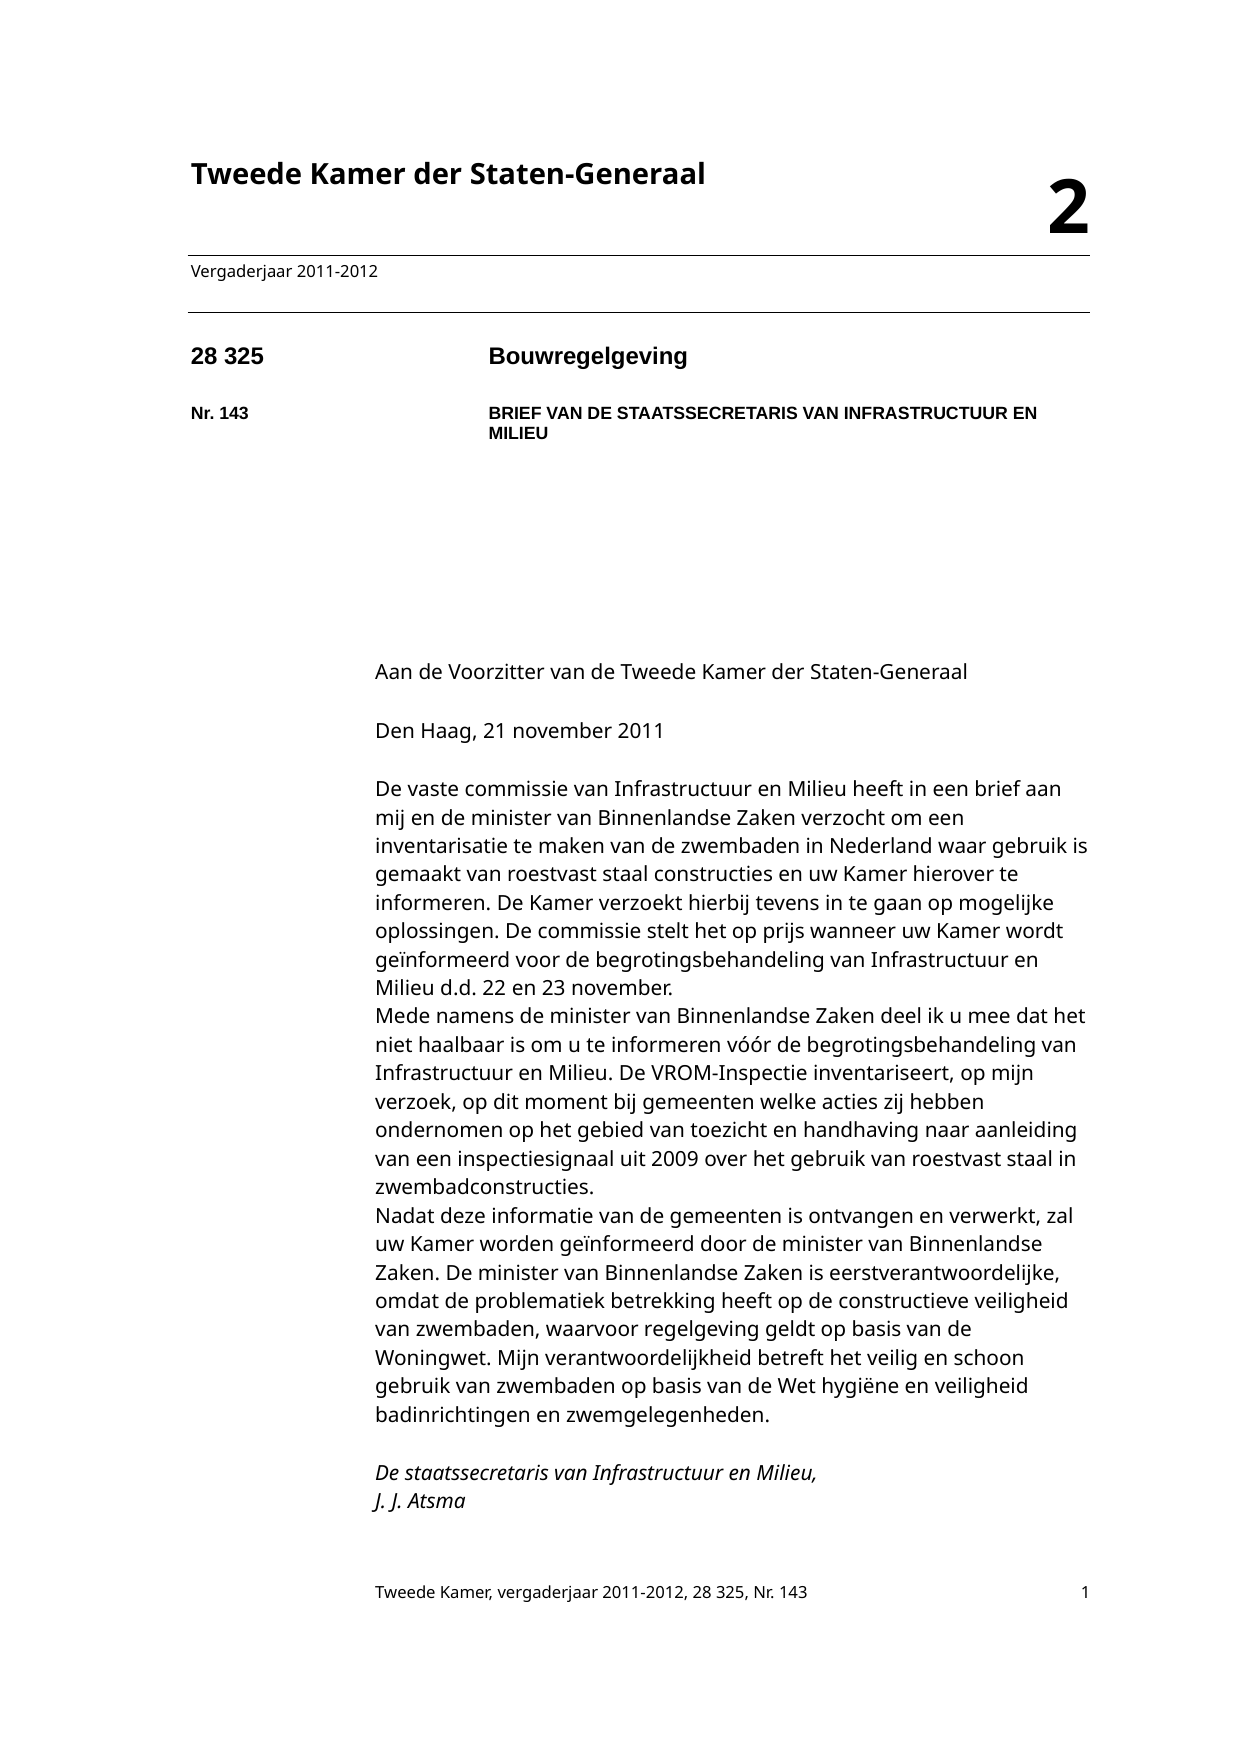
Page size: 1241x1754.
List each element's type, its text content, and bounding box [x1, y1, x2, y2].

text J. J. Atsma [375, 1487, 1090, 1515]
text De staatssecretaris van Infrastructuur en Milieu, [375, 1458, 1090, 1487]
text Aan de Voorzitter van de Tweede Kamer der Staten-Generaal [375, 657, 1090, 686]
table_cell Bouwregelgeving [485, 339, 1090, 399]
table_cell Vergaderjaar 2011-2012 [188, 256, 485, 312]
table_header 2 [910, 150, 1090, 255]
table_header Tweede Kamer der Staten-Generaal [188, 150, 909, 255]
text Mede namens de minister van Binnenlandse Zaken deel ik u mee dat het niet haalbaar is om u te informeren vóór de begrotingsbehandeling van Infrastructuur en Milieu. De VROM-Inspectie inventariseert, op mijn verzoek, op dit moment bij gemeenten welke acties zij hebben ondernomen op het gebied van toezicht en handhaving naar aanleiding van een inspectiesignaal uit 2009 over het gebruik van roestvast staal in zwembadconstructies. [375, 1002, 1090, 1201]
text Nadat deze informatie van de gemeenten is ontvangen en verwerkt, zal uw Kamer worden geïnformeerd door de minister van Binnenlandse Zaken. De minister van Binnenlandse Zaken is eerstverantwoordelijke, omdat de problematiek betrekking heeft op de constructieve veiligheid van zwembaden, waarvoor regelgeving geldt op basis van de Woningwet. Mijn verantwoordelijkheid betreft het veilig en schoon gebruik van zwembaden op basis van de Wet hygiëne en veiligheid badinrichtingen en zwemgelegenheden. [375, 1201, 1090, 1428]
table_cell [485, 256, 1090, 312]
table_cell 28 325 [188, 339, 485, 399]
table_cell [188, 313, 485, 339]
table_cell Nr. 143 [188, 399, 485, 539]
text Den Haag, 21 november 2011 [375, 716, 1090, 744]
table_cell BRIEF VAN DE STAATSSECRETARIS VAN INFRASTRUCTUUR EN MILIEU [485, 399, 1090, 539]
table_cell [485, 313, 1090, 339]
text De vaste commissie van Infrastructuur en Milieu heeft in een brief aan mij en de minister van Binnenlandse Zaken verzocht om een inventarisatie te maken van de zwembaden in Nederland waar gebruik is gemaakt van roestvast staal constructies en uw Kamer hierover te informeren. De Kamer verzoekt hierbij tevens in te gaan op mogelijke oplossingen. De commissie stelt het op prijs wanneer uw Kamer wordt geïnformeerd voor de begrotingsbehandeling van Infrastructuur en Milieu d.d. 22 en 23 november. [375, 774, 1090, 1002]
